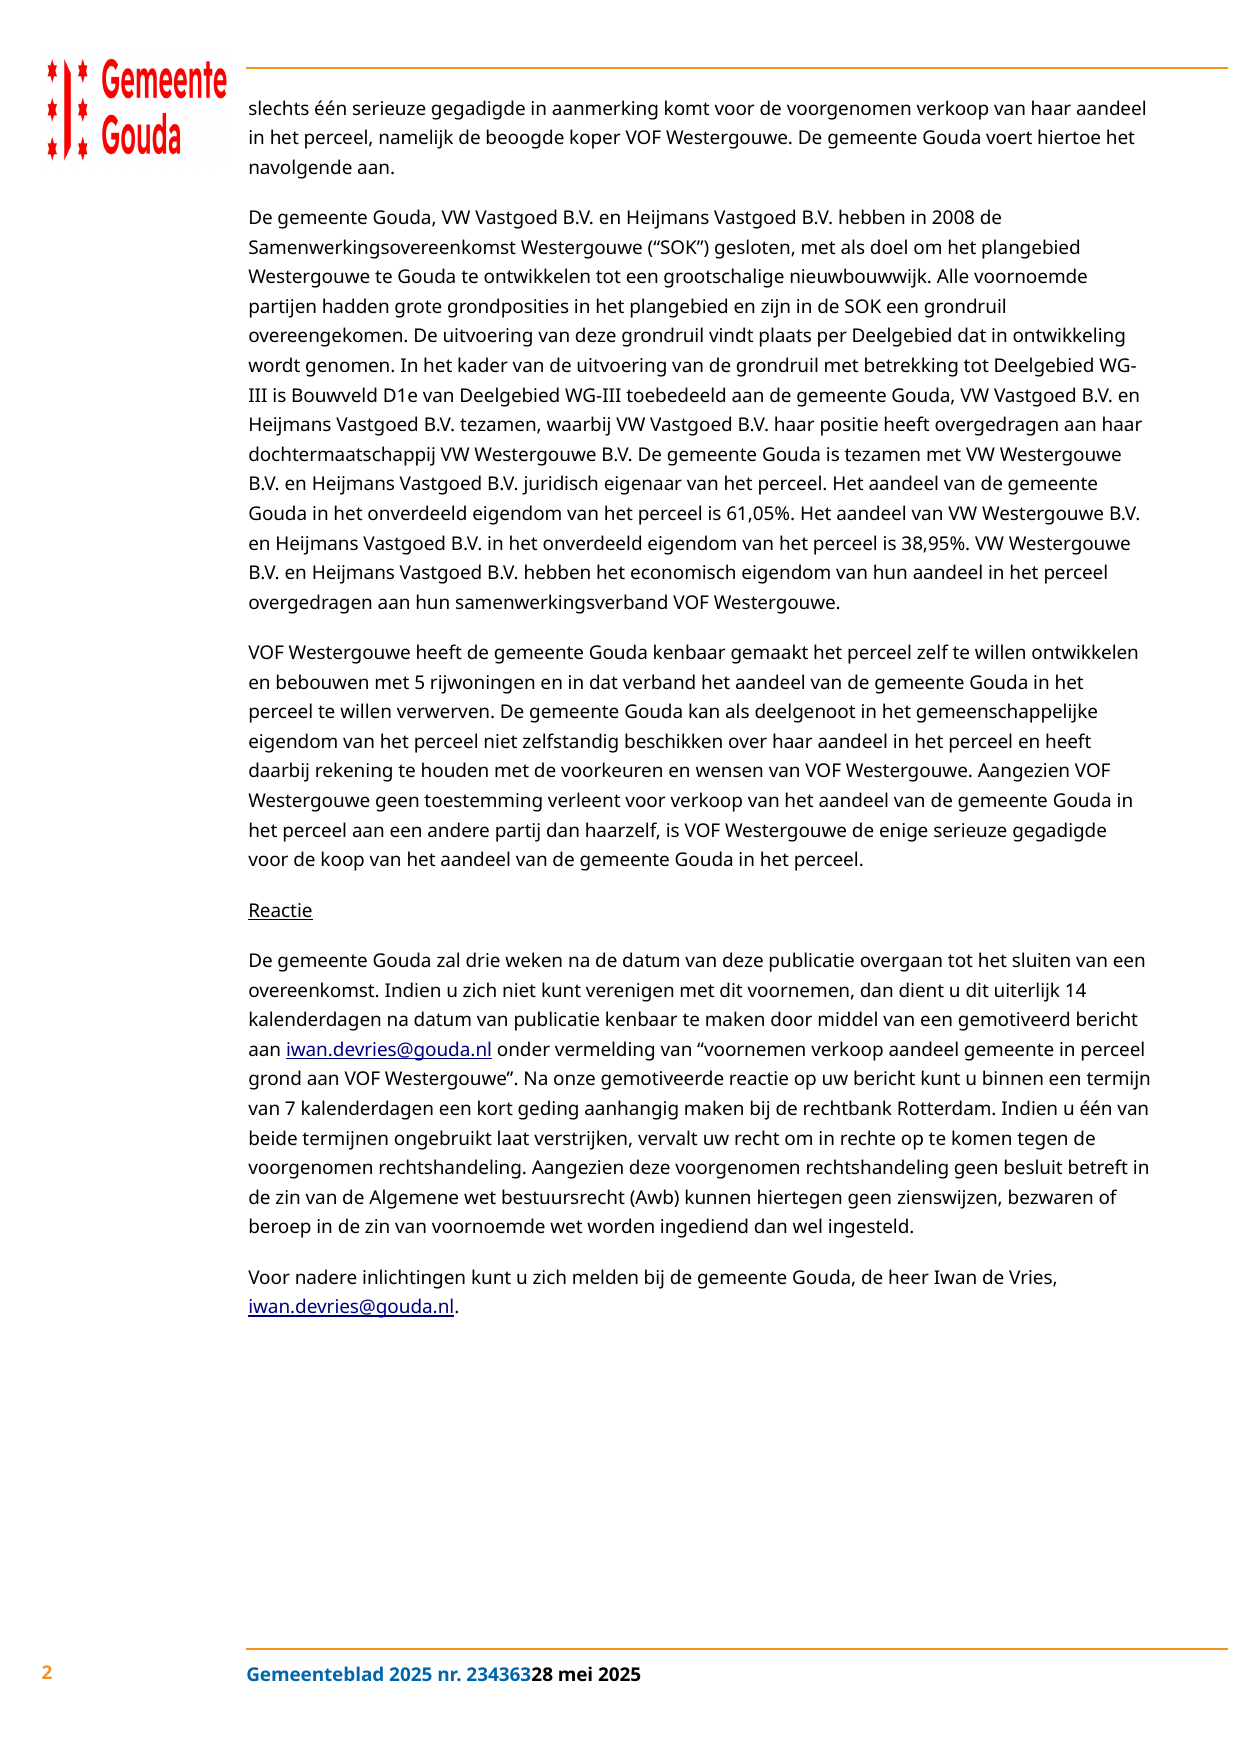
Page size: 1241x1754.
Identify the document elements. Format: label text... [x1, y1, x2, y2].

text VOF Westergouwe heeft de gemeente Gouda kenbaar gemaakt het perceel zelf te willen ontwikkelen en bebouwen met 5 rijwoningen en in dat verband het aandeel van de gemeente Gouda in het perceel te willen verwerven. De gemeente Gouda kan als deelgenoot in het gemeenschappelijke eigendom van het perceel niet zelfstandig beschikken over haar aandeel in het perceel en heeft daarbij rekening te houden met de voorkeuren en wensen van VOF Westergouwe. Aangezien VOF Westergouwe geen toestemming verleent voor verkoop van het aandeel van de gemeente Gouda in het perceel aan een andere partij dan haarzelf, is VOF Westergouwe de enige serieuze gegadigde voor de koop van het aandeel van de gemeente Gouda in het perceel. [248, 639, 1152, 872]
picture [41, 47, 231, 172]
text De gemeente Gouda, VW Vastgoed B.V. en Heijmans Vastgoed B.V. hebben in 2008 de Samenwerkingsovereenkomst Westergouwe (“SOK”) gesloten, met als doel om het plangebied Westergouwe te Gouda te ontwikkelen tot een grootschalige nieuwbouwwijk. Alle voornoemde partijen hadden grote grondposities in het plangebied en zijn in de SOK een grondruil overeengekomen. De uitvoering van deze grondruil vindt plaats per Deelgebied dat in ontwikkeling wordt genomen. In het kader van de uitvoering van de grondruil met betrekking tot Deelgebied WG-III is Bouwveld D1e van Deelgebied WG-III toebedeeld aan de gemeente Gouda, VW Vastgoed B.V. en Heijmans Vastgoed B.V. tezamen, waarbij VW Vastgoed B.V. haar positie heeft overgedragen aan haar dochtermaatschappij VW Westergouwe B.V. De gemeente Gouda is tezamen met VW Westergouwe B.V. en Heijmans Vastgoed B.V. juridisch eigenaar van het perceel. Het aandeel van de gemeente Gouda in het onverdeeld eigendom van het perceel is 61,05%. Het aandeel van VW Westergouwe B.V. en Heijmans Vastgoed B.V. in het onverdeeld eigendom van het perceel is 38,95%. VW Westergouwe B.V. en Heijmans Vastgoed B.V. hebben het economisch eigendom van hun aandeel in het perceel overgedragen aan hun samenwerkingsverband VOF Westergouwe. [248, 204, 1152, 615]
text slechts één serieuze gegadigde in aanmerking komt voor de voorgenomen verkoop van haar aandeel in het perceel, namelijk de beoogde koper VOF Westergouwe. De gemeente Gouda voert hiertoe het navolgende aan. [248, 95, 1152, 180]
text Voor nadere inlichtingen kunt u zich melden bij de gemeente Gouda, de heer Iwan de Vries, iwan.devries@gouda.nl. [248, 1264, 1152, 1319]
text Reactie [248, 897, 1152, 923]
text De gemeente Gouda zal drie weken na de datum van deze publicatie overgaan tot het sluiten van een overeenkomst. Indien u zich niet kunt verenigen met dit voornemen, dan dient u dit uiterlijk 14 kalenderdagen na datum van publicatie kenbaar te maken door middel van een gemotiveerd bericht aan iwan.devries@gouda.nl onder vermelding van “voornemen verkoop aandeel gemeente in perceel grond aan VOF Westergouwe”. Na onze gemotiveerde reactie op uw bericht kunt u binnen een termijn van 7 kalenderdagen een kort geding aanhangig maken bij de rechtbank Rotterdam. Indien u één van beide termijnen ongebruikt laat verstrijken, vervalt uw recht om in rechte op te komen tegen de voorgenomen rechtshandeling. Aangezien deze voorgenomen rechtshandeling geen besluit betreft in de zin van de Algemene wet bestuursrecht (Awb) kunnen hiertegen geen zienswijzen, bezwaren of beroep in de zin van voornoemde wet worden ingediend dan wel ingesteld. [248, 947, 1152, 1239]
